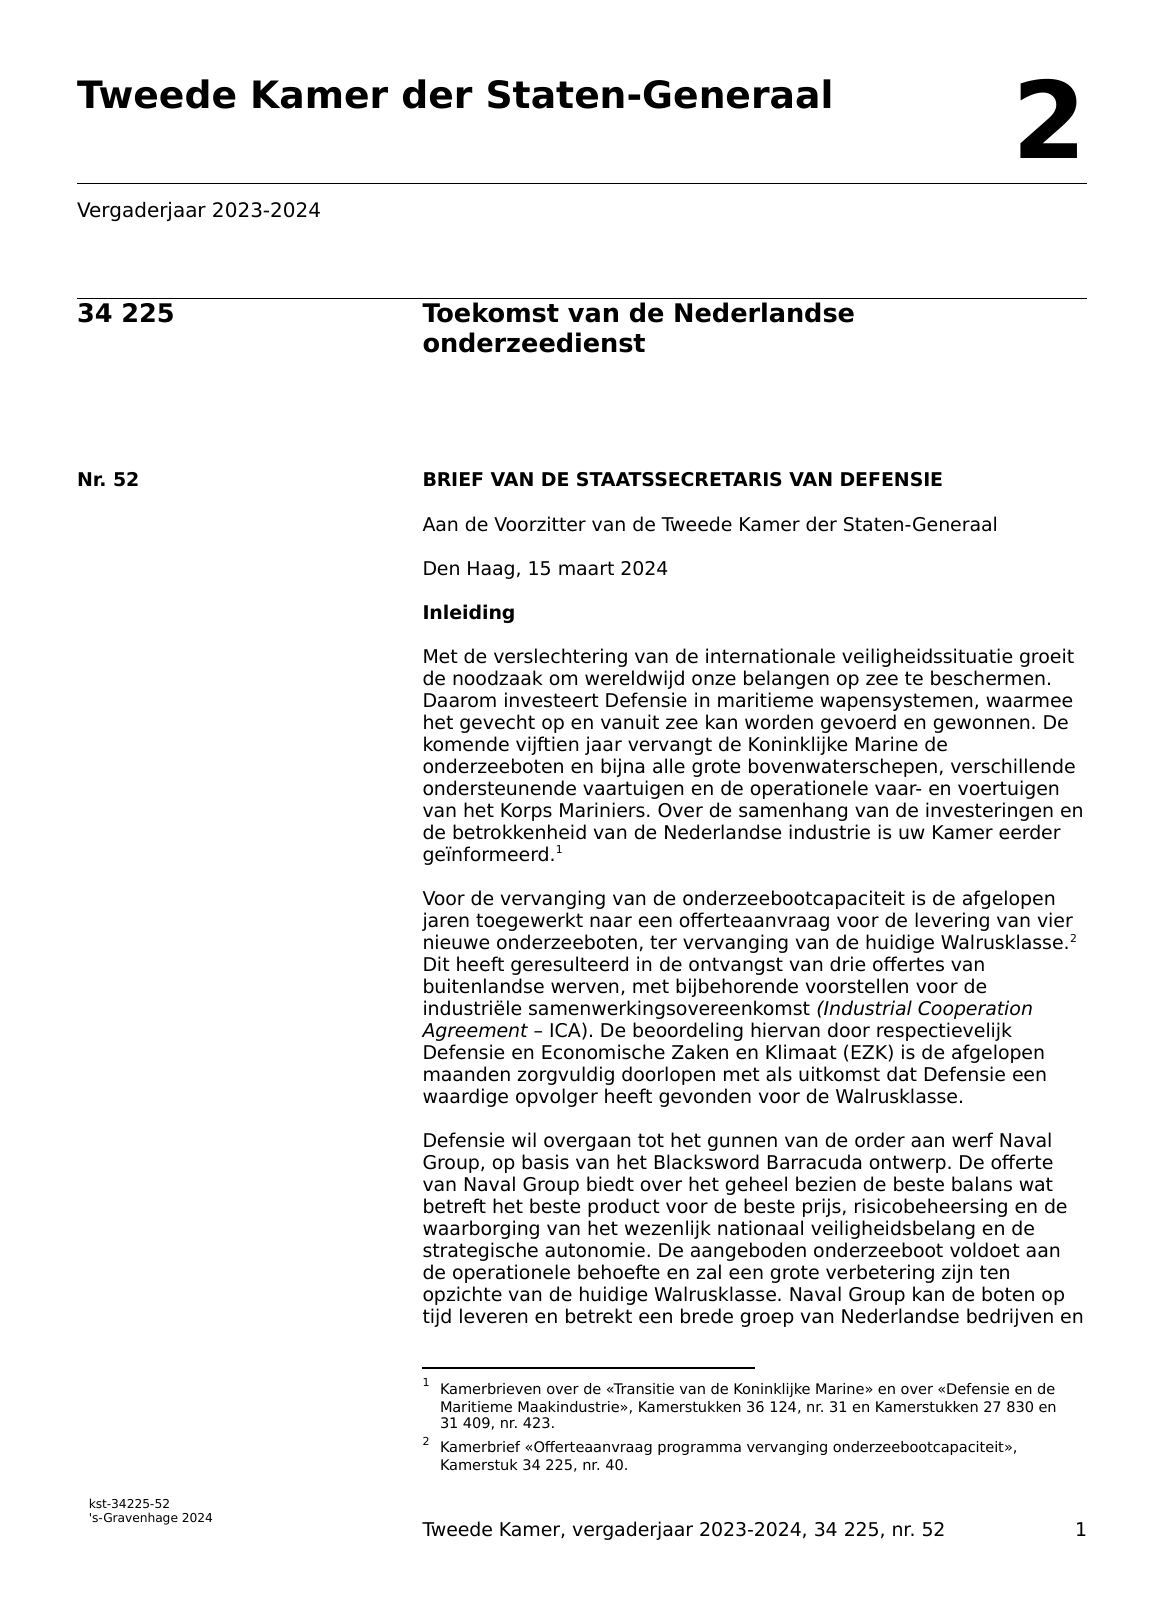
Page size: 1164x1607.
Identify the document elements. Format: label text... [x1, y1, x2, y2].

table_cell Vergaderjaar 2023-2024 [77, 184, 1087, 298]
table_header Tweede Kamer der Staten-Generaal [77, 59, 886, 183]
text Met de verslechtering van de internationale veiligheidssituatie groeit de noodzaak om wereldwijd onze belangen op zee te beschermen. Daarom investeert Defensie in maritieme wapensystemen, waarmee het gevecht op en vanuit zee kan worden gevoerd en gewonnen. De komende vijftien jaar vervangt de Koninklijke Marine de onderzeeboten en bijna alle grote bovenwaterschepen, verschillende ondersteunende vaartuigen en de operationele vaar- en voertuigen van het Korps Mariniers. Over de samenhang van de investeringen en de betrokkenheid van de Nederlandse industrie is uw Kamer eerder geïnformeerd. [422, 646, 1087, 866]
text Kamerbrieven over de «Transitie van de Koninklijke Marine» en over «Defensie en de Maritieme Maakindustrie», Kamerstukken 36 124, nr. 31 en Kamerstukken 27 830 en 31 409, nr. 423. [422, 1377, 1087, 1432]
subtitle Inleiding [422, 602, 1087, 624]
text Aan de Voorzitter van de Tweede Kamer der Staten-Generaal [422, 513, 1087, 536]
subtitle 34 225 Toekomst van de Nederlandse onderzeedienst [77, 299, 1087, 358]
subtitle Nr. 52 BRIEF VAN DE STAATSSECRETARIS VAN DEFENSIE [77, 469, 1087, 491]
text 's-Gravenhage 2024 [88, 1511, 323, 1525]
text Kamerbrief «Offerteaanvraag programma vervanging onderzeebootcapaciteit», Kamerstuk 34 225, nr. 40. [422, 1435, 1087, 1474]
text kst-34225-52 [88, 1497, 323, 1511]
text Voor de vervanging van de onderzeebootcapaciteit is de afgelopen jaren toegewerkt naar een offerteaanvraag voor de levering van vier nieuwe onderzeeboten, ter vervanging van de huidige Walrusklasse. Dit heeft geresulteerd in de ontvangst van drie offertes van buitenlandse werven, met bijbehorende voorstellen voor de industriële samenwerkingsovereenkomst (Industrial Cooperation Agreement – ICA). De beoordeling hiervan door respectievelijk Defensie en Economische Zaken en Klimaat (EZK) is de afgelopen maanden zorgvuldig doorlopen met als uitkomst dat Defensie een waardige opvolger heeft gevonden voor de Walrusklasse. [422, 888, 1087, 1108]
text Den Haag, 15 maart 2024 [422, 558, 1087, 580]
text Defensie wil overgaan tot het gunnen van de order aan werf Naval Group, op basis van het Blacksword Barracuda ontwerp. De offerte van Naval Group biedt over het geheel bezien de beste balans wat betreft het beste product voor de beste prijs, risicobeheersing en de waarborging van het wezenlijk nationaal veiligheidsbelang en de strategische autonomie. De aangeboden onderzeeboot voldoet aan de operationele behoefte en zal een grote verbetering zijn ten opzichte van de huidige Walrusklasse. Naval Group kan de boten op tijd leveren en betrekt een brede groep van Nederlandse bedrijven en [422, 1130, 1087, 1328]
table_header 2 [886, 59, 1087, 183]
